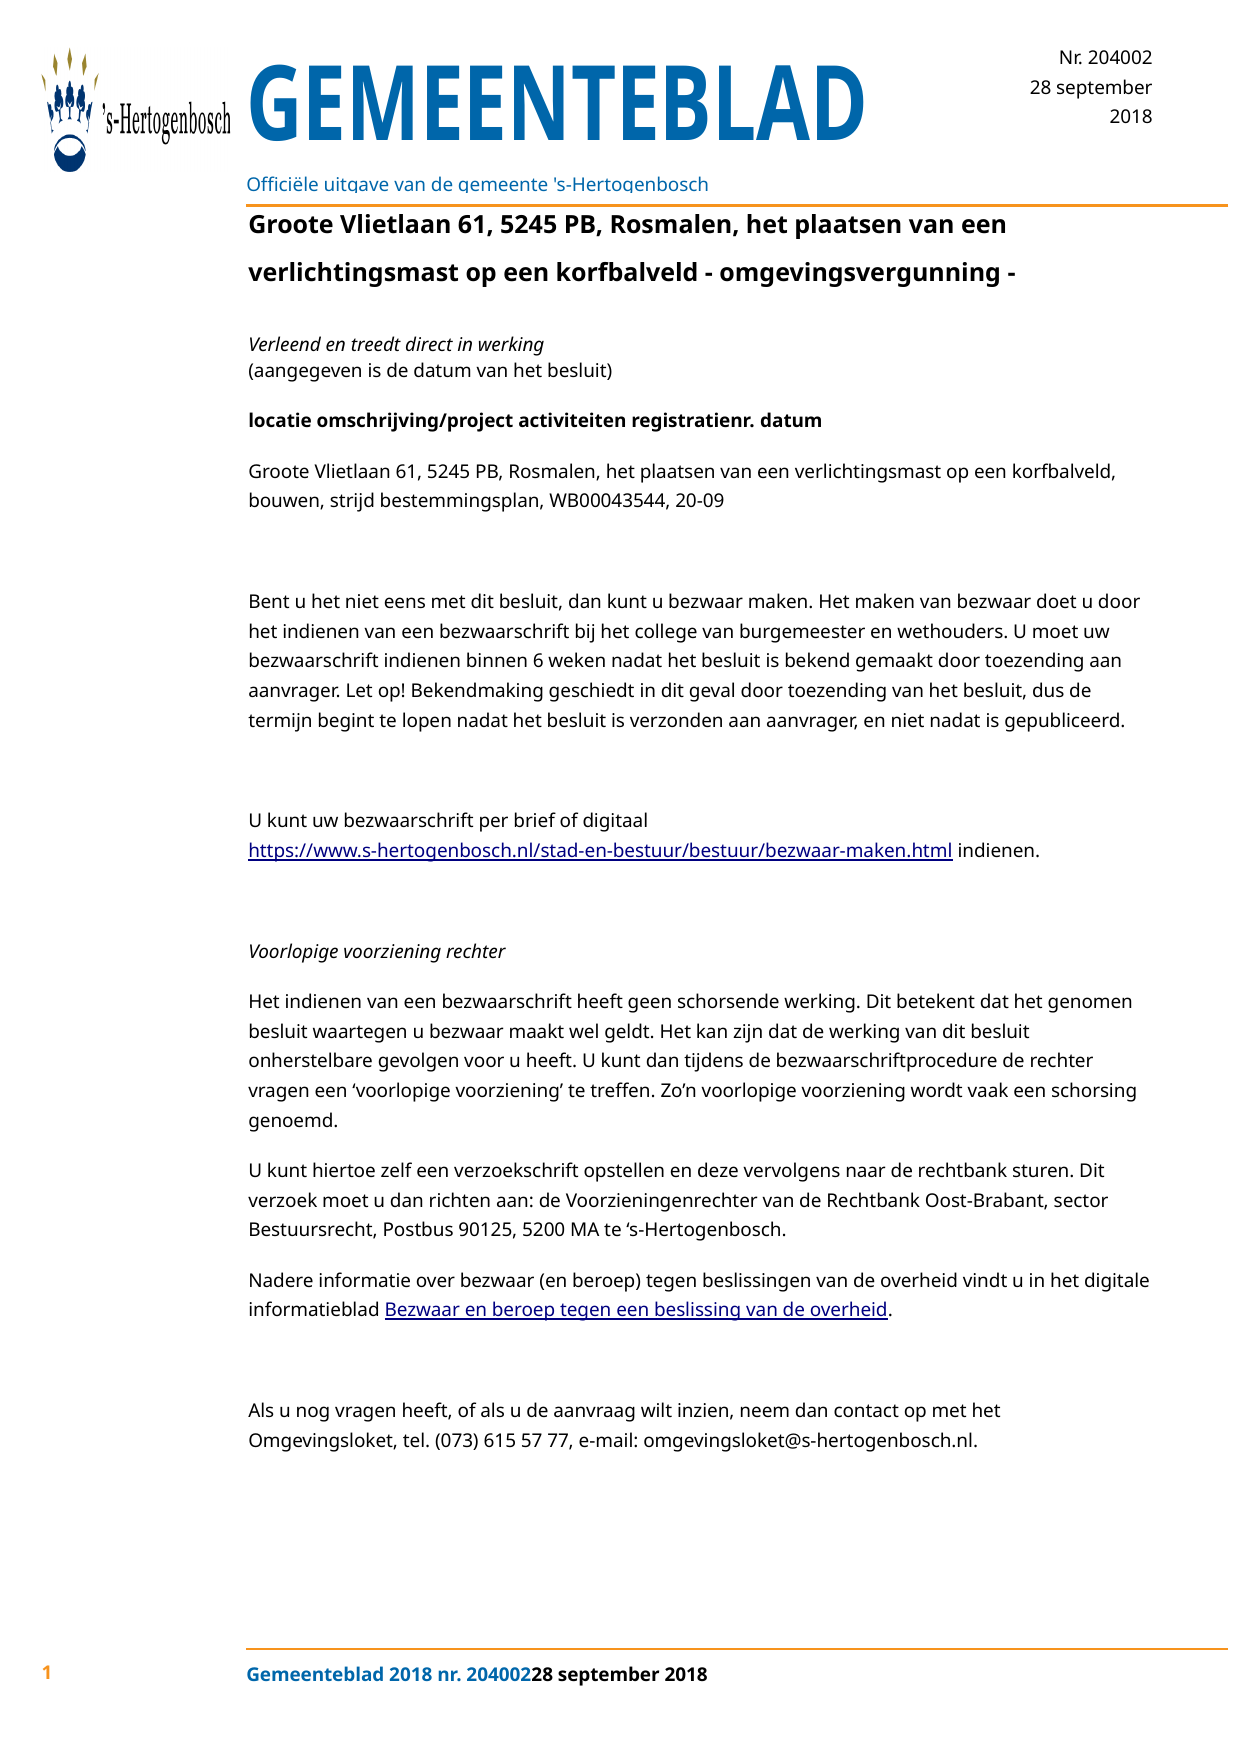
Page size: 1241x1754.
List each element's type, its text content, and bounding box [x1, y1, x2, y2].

text U kunt hiertoe zelf een verzoekschrift opstellen en deze vervolgens naar de rechtbank sturen. Dit verzoek moet u dan richten aan: de Voorzieningenrechter van de Rechtbank Oost-Brabant, sector Bestuursrecht, Postbus 90125, 5200 MA te ‘s-Hertogenbosch. [248, 1157, 1152, 1242]
text Nadere informatie over bezwaar (en beroep) tegen beslissingen van de overheid vindt u in het digitale informatieblad Bezwaar en beroep tegen een beslissing van de overheid. [248, 1267, 1152, 1322]
text locatie omschrijving/project activiteiten registratienr. datum [248, 408, 1152, 433]
text Groote Vlietlaan 61, 5245 PB, Rosmalen, het plaatsen van een verlichtingsmast op een korfbalveld, bouwen, strijd bestemmingsplan, WB00043544, 20-09 [248, 458, 1152, 513]
text Het indienen van een bezwaarschrift heeft geen schorsende werking. Dit betekent dat het genomen besluit waartegen u bezwaar maakt wel geldt. Het kan zijn dat de werking van dit besluit onherstelbare gevolgen voor u heeft. U kunt dan tijdens de bezwaarschriftprocedure de rechter vragen een ‘voorlopige voorziening’ te treffen. Zo’n voorlopige voorziening wordt vaak een schorsing genoemd. [248, 988, 1152, 1132]
text Als u nog vragen heeft, of als u de aanvraag wilt inzien, neem dan contact op met het Omgevingsloket, tel. (073) 615 57 77, e-mail: omgevingsloket@s-hertogenbosch.nl. [248, 1397, 1152, 1452]
text Bent u het niet eens met dit besluit, dan kunt u bezwaar maken. Het maken van bezwaar doet u door het indienen van een bezwaarschrift bij het college van burgemeester en wethouders. U moet uw bezwaarschrift indienen binnen 6 weken nadat het besluit is bekend gemaakt door toezending aan aanvrager. Let op! Bekendmaking geschiedt in dit geval door toezending van het besluit, dus de termijn begint te lopen nadat het besluit is verzonden aan aanvrager, en niet nadat is gepubliceerd. [248, 588, 1152, 732]
text (aangegeven is de datum van het besluit) [248, 357, 1152, 383]
text Voorlopige voorziening rechter [248, 938, 1152, 964]
picture [41, 47, 231, 172]
text Groote Vlietlaan 61, 5245 PB, Rosmalen, het plaatsen van een verlichtingsmast op een korfbalveld - omgevingsvergunning - [248, 207, 1152, 288]
text U kunt uw bezwaarschrift per brief of digitaal https://www.s-hertogenbosch.nl/stad-en-bestuur/bestuur/bezwaar-maken.html indienen. [248, 808, 1152, 863]
text Verleend en treedt direct in werking [248, 331, 1152, 357]
